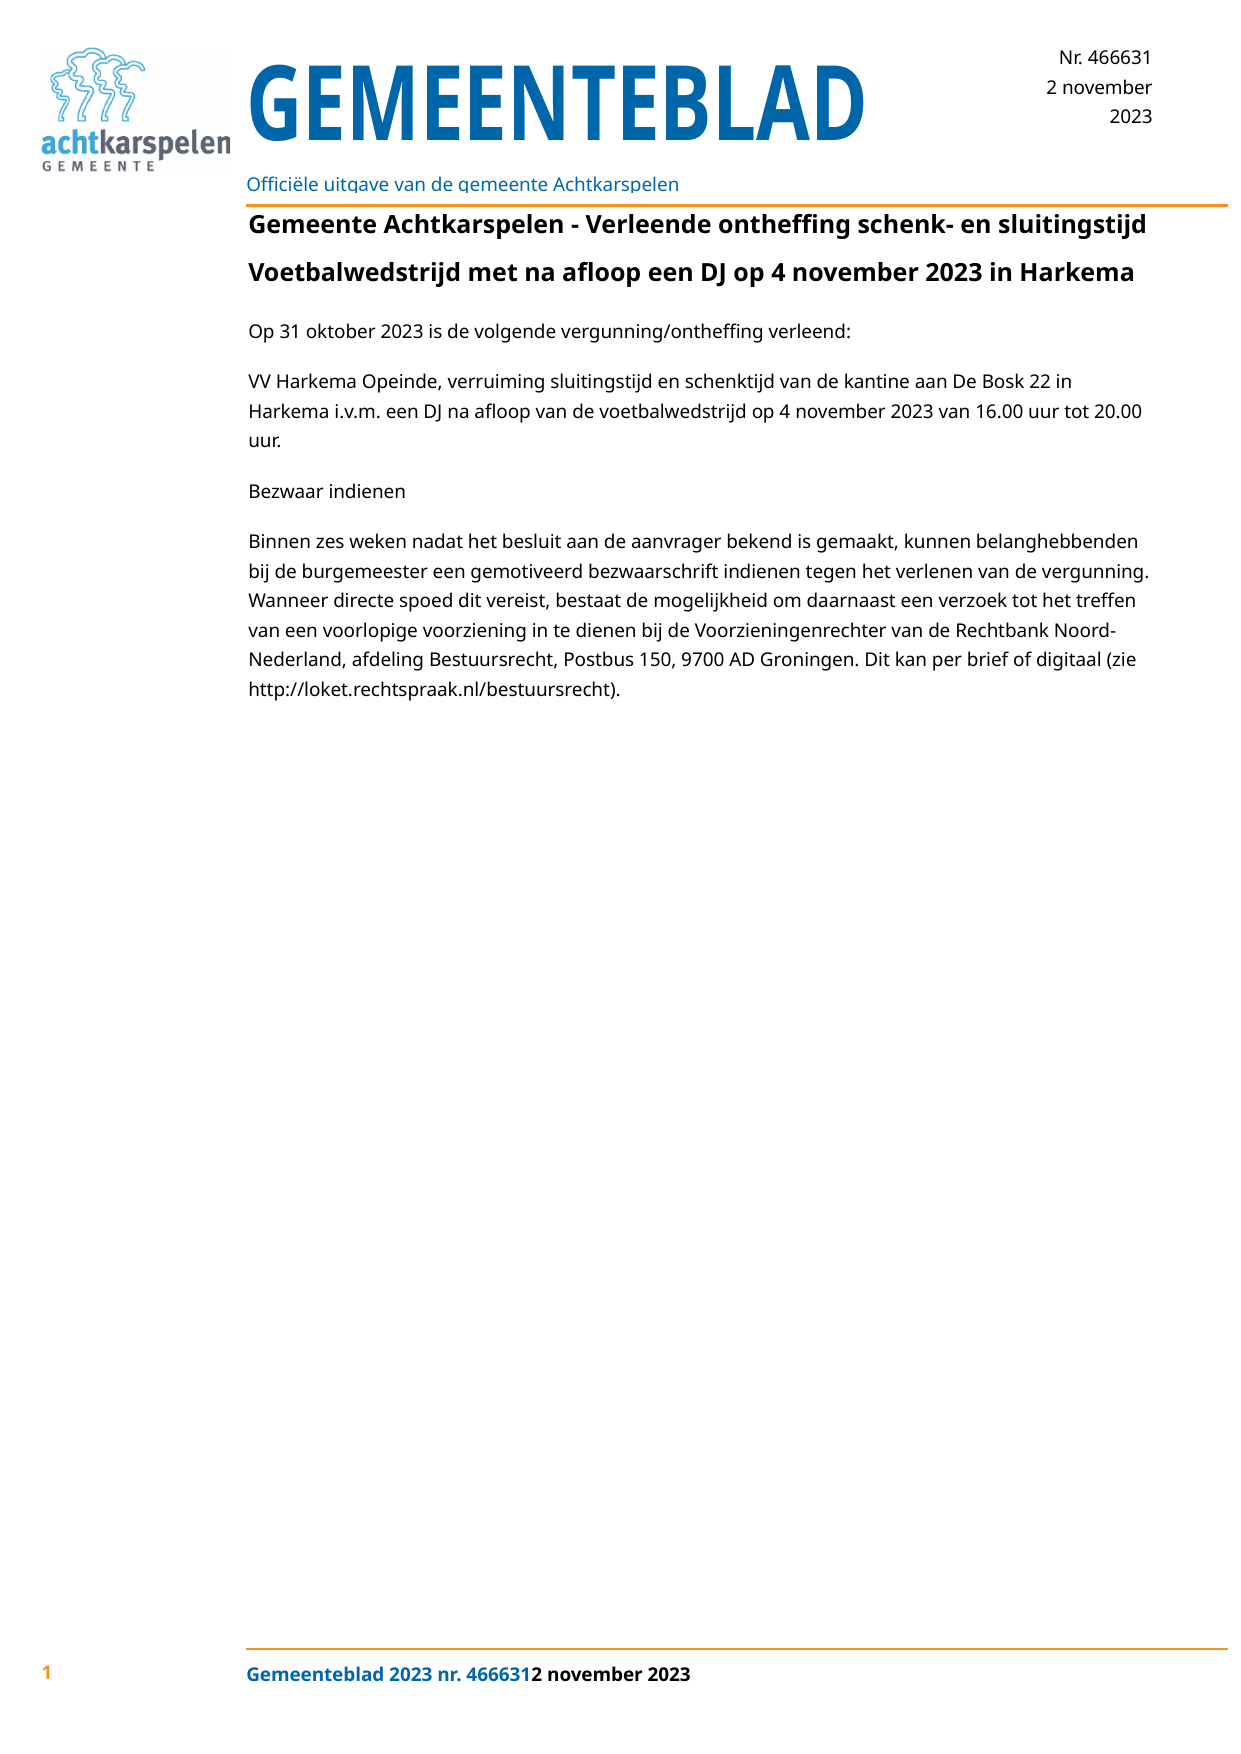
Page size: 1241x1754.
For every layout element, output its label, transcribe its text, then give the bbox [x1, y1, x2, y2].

text Op 31 oktober 2023 is de volgende vergunning/ontheffing verleend: [248, 318, 1152, 344]
text Gemeente Achtkarspelen - Verleende ontheffing schenk- en sluitingstijd Voetbalwedstrijd met na afloop een DJ op 4 november 2023 in Harkema [248, 207, 1152, 288]
picture [41, 47, 231, 172]
text VV Harkema Opeinde, verruiming sluitingstijd en schenktijd van de kantine aan De Bosk 22 in Harkema i.v.m. een DJ na afloop van de voetbalwedstrijd op 4 november 2023 van 16.00 uur tot 20.00 uur. [248, 368, 1152, 453]
text Bezwaar indienen [248, 478, 1152, 504]
text Binnen zes weken nadat het besluit aan de aanvrager bekend is gemaakt, kunnen belanghebbenden bij de burgemeester een gemotiveerd bezwaarschrift indienen tegen het verlenen van de vergunning. Wanneer directe spoed dit vereist, bestaat de mogelijkheid om daarnaast een verzoek tot het treffen van een voorlopige voorziening in te dienen bij de Voorzieningenrechter van de Rechtbank Noord-Nederland, afdeling Bestuursrecht, Postbus 150, 9700 AD Groningen. Dit kan per brief of digitaal (zie http://loket.rechtspraak.nl/bestuursrecht). [248, 528, 1152, 702]
